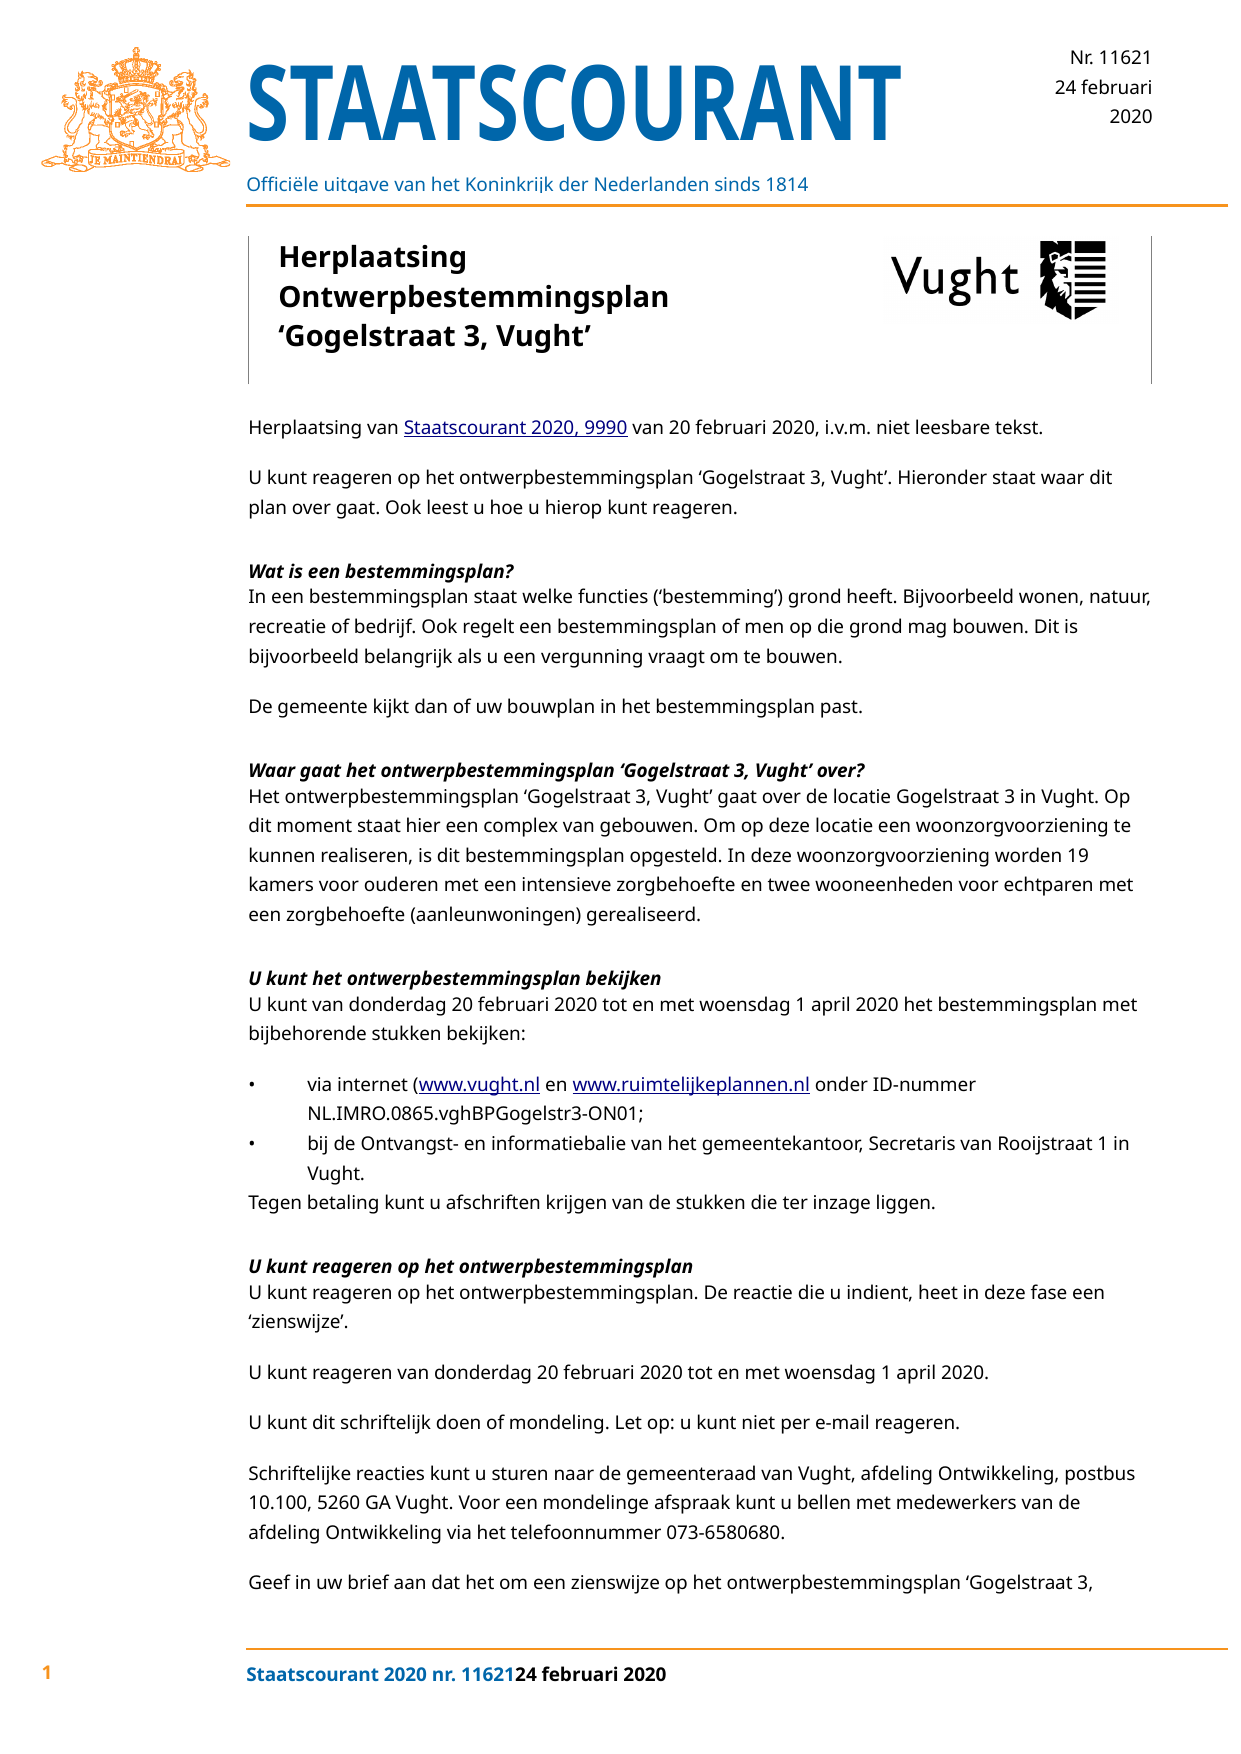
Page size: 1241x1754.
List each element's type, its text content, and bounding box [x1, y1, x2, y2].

text U kunt van donderdag 20 februari 2020 tot en met woensdag 1 april 2020 het bestemmingsplan met bijbehorende stukken bekijken: [248, 991, 1152, 1046]
text In een bestemmingsplan staat welke functies (‘bestemming’) grond heeft. Bijvoorbeeld wonen, natuur, recreatie of bedrijf. Ook regelt een bestemmingsplan of men op die grond mag bouwen. Dit is bijvoorbeeld belangrijk als u een vergunning vraagt om te bouwen. [248, 584, 1152, 668]
table_header [850, 236, 1151, 384]
text Geef in uw brief aan dat het om een zienswijze op het ontwerpbestemmingsplan ‘Gogelstraat 3, [248, 1569, 1152, 1595]
list via internet (www.vught.nl en www.ruimtelijkeplannen.nl onder ID-nummer NL.IMRO.0865.vghBPGogelstr3-ON01; [248, 1071, 1152, 1126]
picture [882, 236, 1119, 324]
text Herplaatsing van Staatscourant 2020, 9990 van 20 februari 2020, i.v.m. niet leesbare tekst. [248, 414, 1152, 440]
text U kunt dit schriftelijk doen of mondeling. Let op: u kunt niet per e-mail reageren. [248, 1409, 1152, 1435]
text Tegen betaling kunt u afschriften krijgen van de stukken die ter inzage liggen. [248, 1189, 1152, 1215]
text Wat is een bestemmingsplan? [248, 558, 1152, 584]
picture [41, 47, 231, 172]
text U kunt reageren op het ontwerpbestemmingsplan ‘Gogelstraat 3, Vught’. Hieronder staat waar dit plan over gaat. Ook leest u hoe u hierop kunt reageren. [248, 464, 1152, 520]
text U kunt het ontwerpbestemmingsplan bekijken [248, 965, 1152, 991]
text Waar gaat het ontwerpbestemmingsplan ‘Gogelstraat 3, Vught’ over? [248, 757, 1152, 783]
text U kunt reageren op het ontwerpbestemmingsplan [248, 1253, 1152, 1279]
list bij de Ontvangst- en informatiebalie van het gemeentekantoor, Secretaris van Rooijstraat 1 in Vught. [248, 1130, 1152, 1185]
text U kunt reageren op het ontwerpbestemmingsplan. De reactie die u indient, heet in deze fase een ‘zienswijze’. [248, 1279, 1152, 1334]
text Het ontwerpbestemmingsplan ‘Gogelstraat 3, Vught’ gaat over de locatie Gogelstraat 3 in Vught. Op dit moment staat hier een complex van gebouwen. Om op deze locatie een woonzorgvoorziening te kunnen realiseren, is dit bestemmingsplan opgesteld. In deze woonzorgvoorziening worden 19 kamers voor ouderen met een intensieve zorgbehoefte en twee wooneenheden voor echtparen met een zorgbehoefte (aanleunwoningen) gerealiseerd. [248, 783, 1152, 927]
text De gemeente kijkt dan of uw bouwplan in het bestemmingsplan past. [248, 693, 1152, 719]
text Schriftelijke reacties kunt u sturen naar de gemeenteraad van Vught, afdeling Ontwikkeling, postbus 10.100, 5260 GA Vught. Voor een mondelinge afspraak kunt u bellen met medewerkers van de afdeling Ontwikkeling via het telefoonnummer 073-6580680. [248, 1460, 1152, 1545]
text U kunt reageren van donderdag 20 februari 2020 tot en met woensdag 1 april 2020. [248, 1359, 1152, 1385]
table_header Herplaatsing Ontwerpbestemmingsplan ‘Gogelstraat 3, Vught’ [249, 236, 850, 384]
